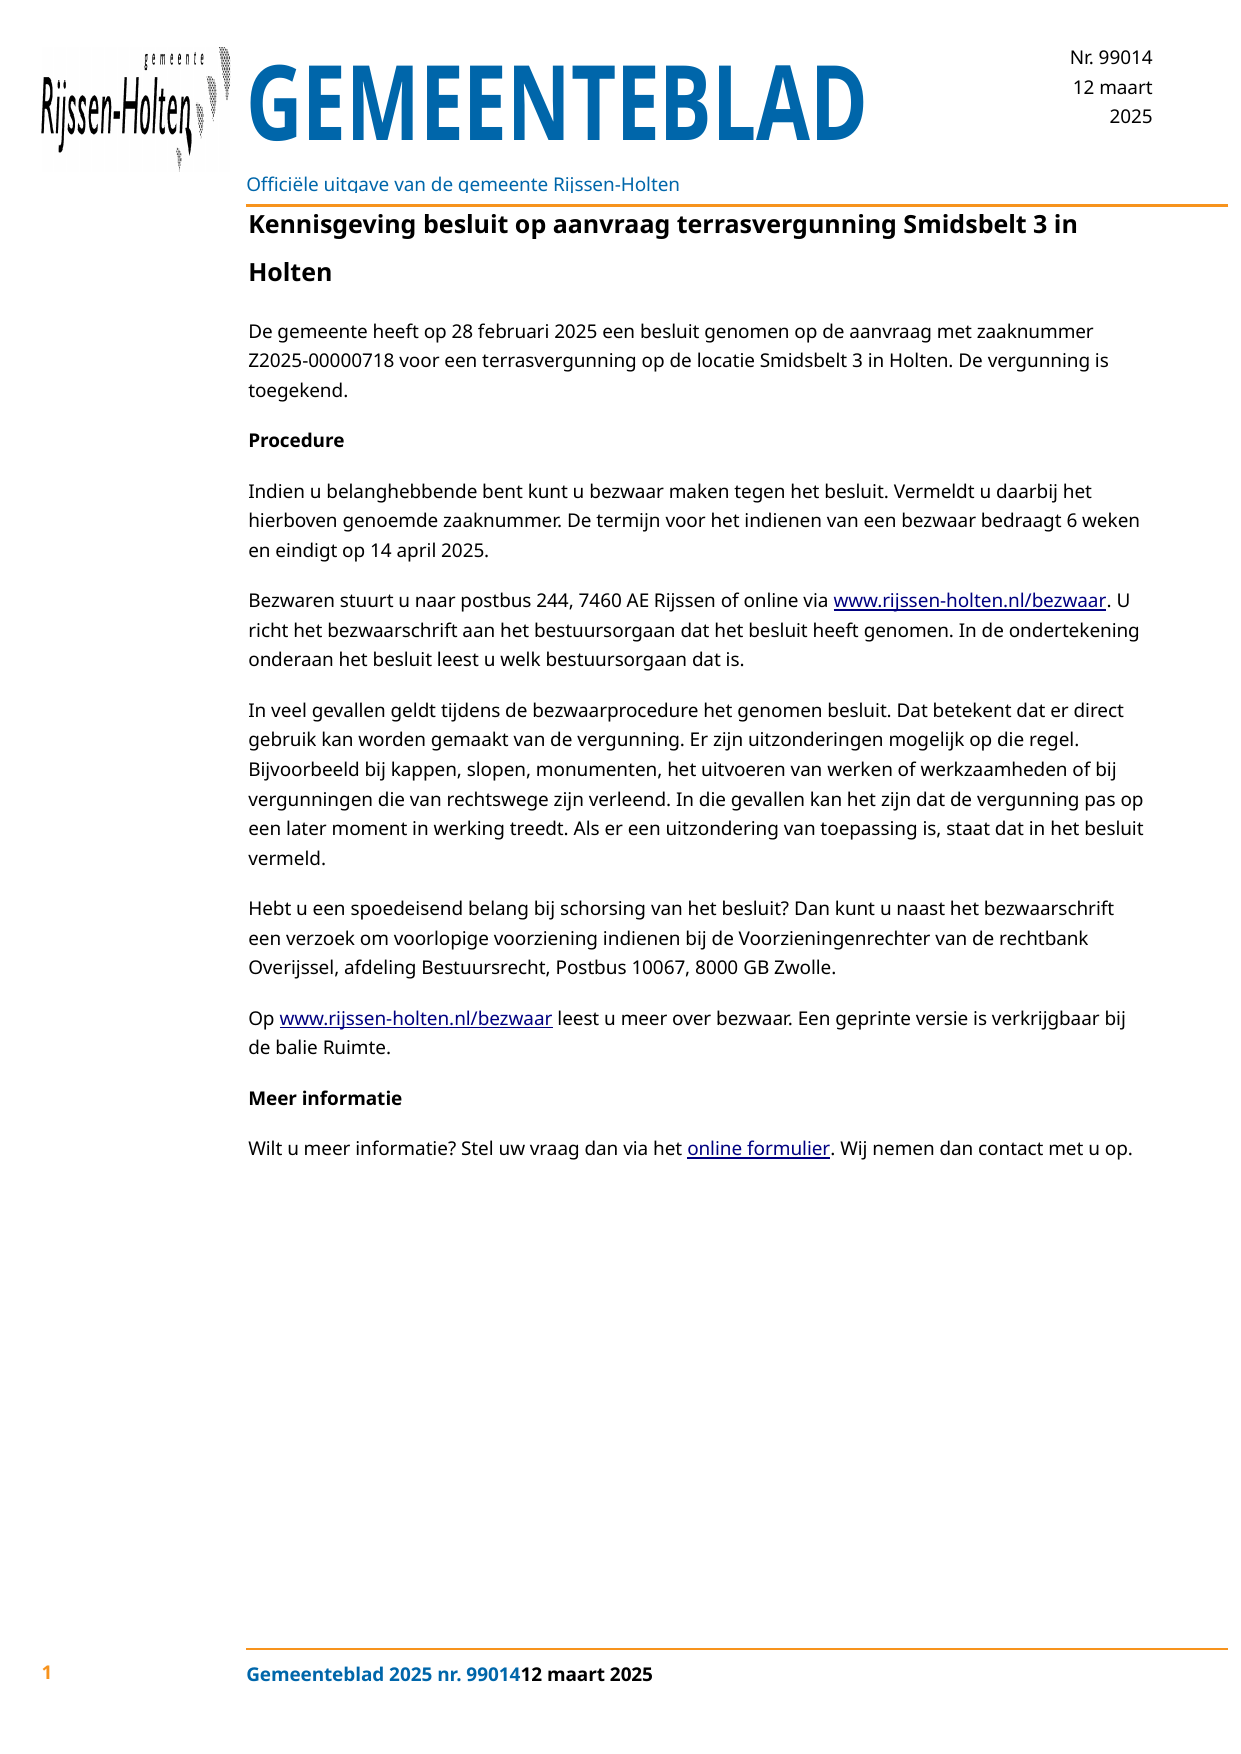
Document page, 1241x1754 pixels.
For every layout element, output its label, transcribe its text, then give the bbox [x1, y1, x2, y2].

text Meer informatie [248, 1085, 1152, 1111]
text De gemeente heeft op 28 februari 2025 een besluit genomen op de aanvraag met zaaknummer Z2025-00000718 voor een terrasvergunning op de locatie Smidsbelt 3 in Holten. De vergunning is toegekend. [248, 318, 1152, 403]
text Bezwaren stuurt u naar postbus 244, 7460 AE Rijssen of online via www.rijssen-holten.nl/bezwaar. U richt het bezwaarschrift aan het bestuursorgaan dat het besluit heeft genomen. In de ondertekening onderaan het besluit leest u welk bestuursorgaan dat is. [248, 587, 1152, 672]
text Op www.rijssen-holten.nl/bezwaar leest u meer over bezwaar. Een geprinte versie is verkrijgbaar bij de balie Ruimte. [248, 1005, 1152, 1060]
text Wilt u meer informatie? Stel uw vraag dan via het online formulier. Wij nemen dan contact met u op. [248, 1135, 1152, 1161]
text Hebt u een spoedeisend belang bij schorsing van het besluit? Dan kunt u naast het bezwaarschrift een verzoek om voorlopige voorziening indienen bij de Voorzieningenrechter van de rechtbank Overijssel, afdeling Bestuursrecht, Postbus 10067, 8000 GB Zwolle. [248, 895, 1152, 980]
picture [41, 47, 231, 172]
text Kennisgeving besluit op aanvraag terrasvergunning Smidsbelt 3 in Holten [248, 207, 1152, 288]
text Procedure [248, 427, 1152, 453]
text Indien u belanghebbende bent kunt u bezwaar maken tegen het besluit. Vermeldt u daarbij het hierboven genoemde zaaknummer. De termijn voor het indienen van een bezwaar bedraagt 6 weken en eindigt op 14 april 2025. [248, 478, 1152, 563]
text In veel gevallen geldt tijdens de bezwaarprocedure het genomen besluit. Dat betekent dat er direct gebruik kan worden gemaakt van de vergunning. Er zijn uitzonderingen mogelijk op die regel. Bijvoorbeeld bij kappen, slopen, monumenten, het uitvoeren van werken of werkzaamheden of bij vergunningen die van rechtswege zijn verleend. In die gevallen kan het zijn dat de vergunning pas op een later moment in werking treedt. Als er een uitzondering van toepassing is, staat dat in het besluit vermeld. [248, 697, 1152, 871]
